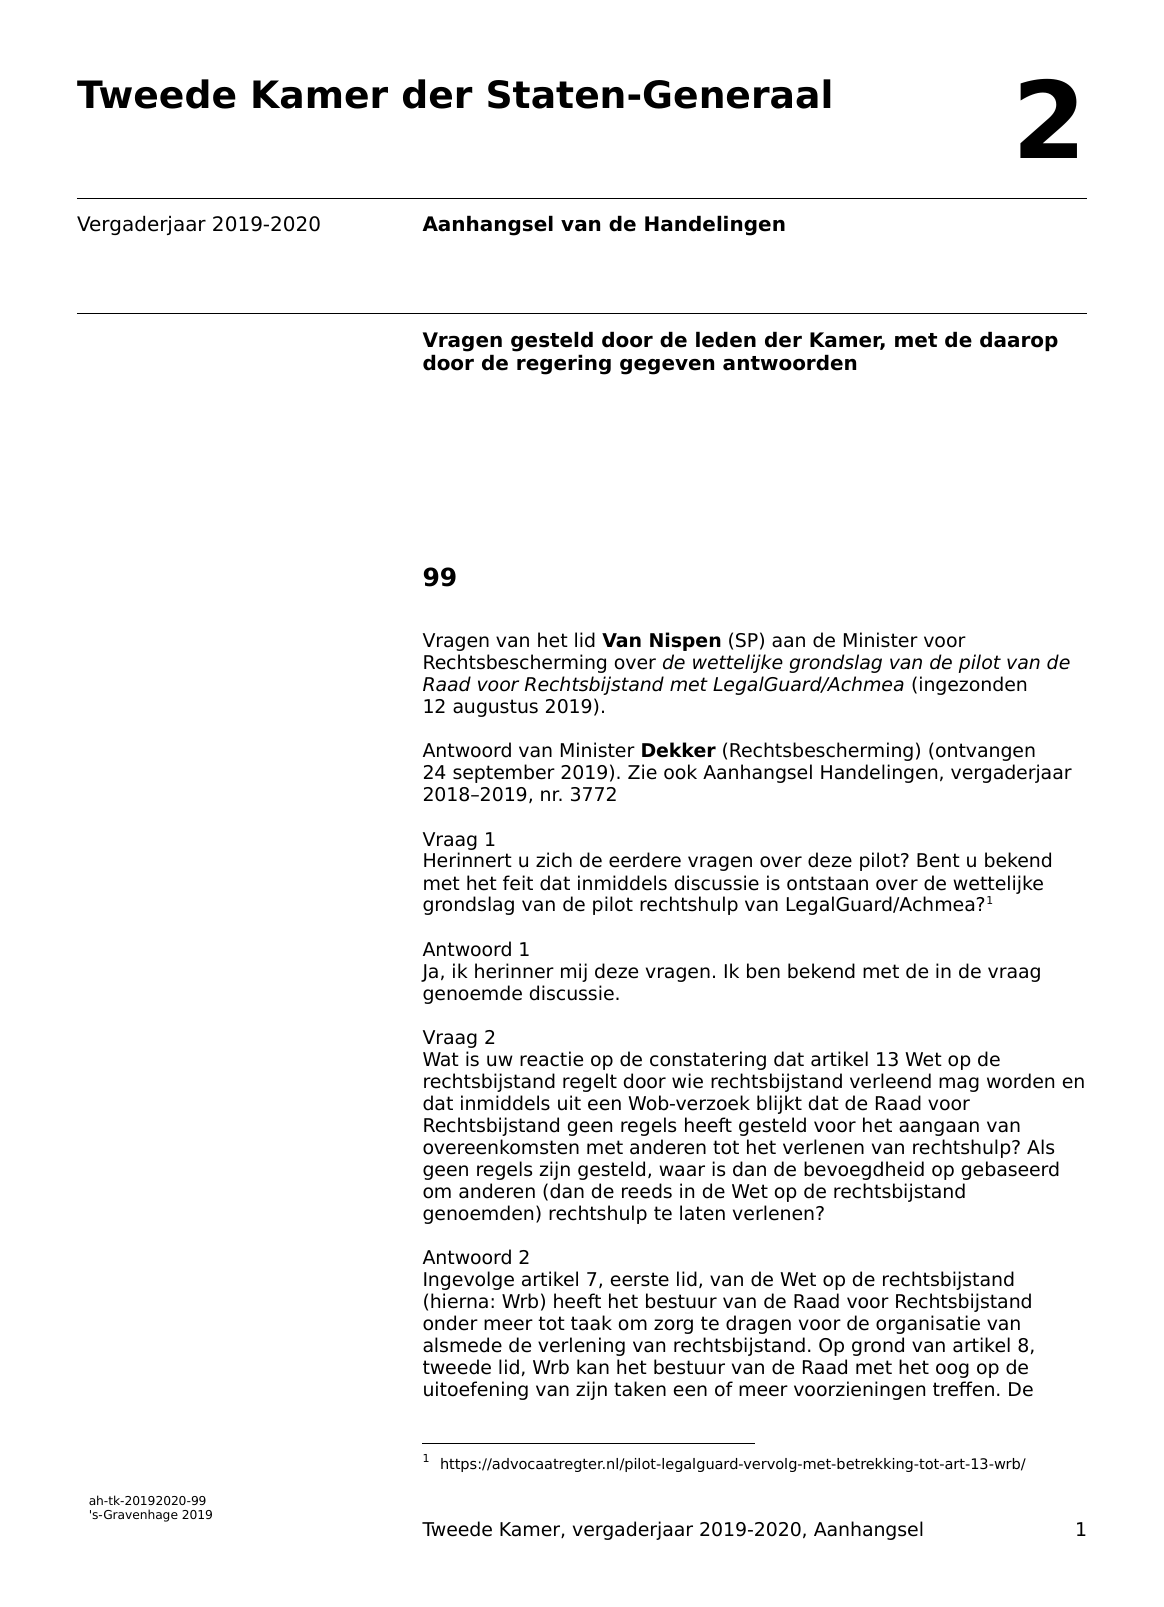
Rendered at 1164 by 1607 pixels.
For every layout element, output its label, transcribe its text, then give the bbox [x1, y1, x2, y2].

text https://advocaatregter.nl/pilot-legalguard-vervolg-met-betrekking-tot-art-13-wrb/ [422, 1452, 1087, 1474]
table_cell [77, 314, 422, 375]
text Vraag 1 [422, 828, 1087, 850]
text 99 [422, 563, 1087, 592]
text Ja, ik herinner mij deze vragen. Ik ben bekend met de in de vraag genoemde discussie. [422, 961, 1087, 1004]
text ah-tk-20192020-99 [88, 1494, 323, 1508]
table_cell Vragen gesteld door de leden der Kamer, met de daarop door de regering gegeven antwoorden [422, 314, 1087, 375]
table_cell Vergaderjaar 2019-2020 [77, 199, 422, 313]
text Vraag 2 [422, 1027, 1087, 1049]
text Antwoord 1 [422, 938, 1087, 961]
text Vragen van het lid Van Nispen (SP) aan de Minister voor Rechtsbescherming over de wettelijke grondslag van de pilot van de Raad voor Rechtsbijstand met LegalGuard/Achmea (ingezonden 12 augustus 2019). [422, 630, 1087, 718]
text Antwoord van Minister Dekker (Rechtsbescherming) (ontvangen 24 september 2019). Zie ook Aanhangsel Handelingen, vergaderjaar 2018–2019, nr. 3772 [422, 740, 1087, 806]
table_cell Aanhangsel van de Handelingen [422, 199, 1087, 313]
text Ingevolge artikel 7, eerste lid, van de Wet op de rechtsbijstand (hierna: Wrb) heeft het bestuur van de Raad voor Rechtsbijstand onder meer tot taak om zorg te dragen voor de organisatie van alsmede de verlening van rechtsbijstand. Op grond van artikel 8, tweede lid, Wrb kan het bestuur van de Raad met het oog op de uitoefening van zijn taken een of meer voorzieningen treffen. De [422, 1269, 1087, 1401]
table_header Tweede Kamer der Staten-Generaal [77, 59, 886, 198]
text Antwoord 2 [422, 1247, 1087, 1269]
text Wat is uw reactie op de constatering dat artikel 13 Wet op de rechtsbijstand regelt door wie rechtsbijstand verleend mag worden en dat inmiddels uit een Wob-verzoek blijkt dat de Raad voor Rechtsbijstand geen regels heeft gesteld voor het aangaan van overeenkomsten met anderen tot het verlenen van rechtshulp? Als geen regels zijn gesteld, waar is dan de bevoegdheid op gebaseerd om anderen (dan de reeds in de Wet op de rechtsbijstand genoemden) rechtshulp te laten verlenen? [422, 1049, 1087, 1224]
text 's-Gravenhage 2019 [88, 1508, 323, 1522]
text Herinnert u zich de eerdere vragen over deze pilot? Bent u bekend met het feit dat inmiddels discussie is ontstaan over de wettelijke grondslag van de pilot rechtshulp van LegalGuard/Achmea? [422, 850, 1087, 916]
table_header 2 [886, 59, 1087, 198]
